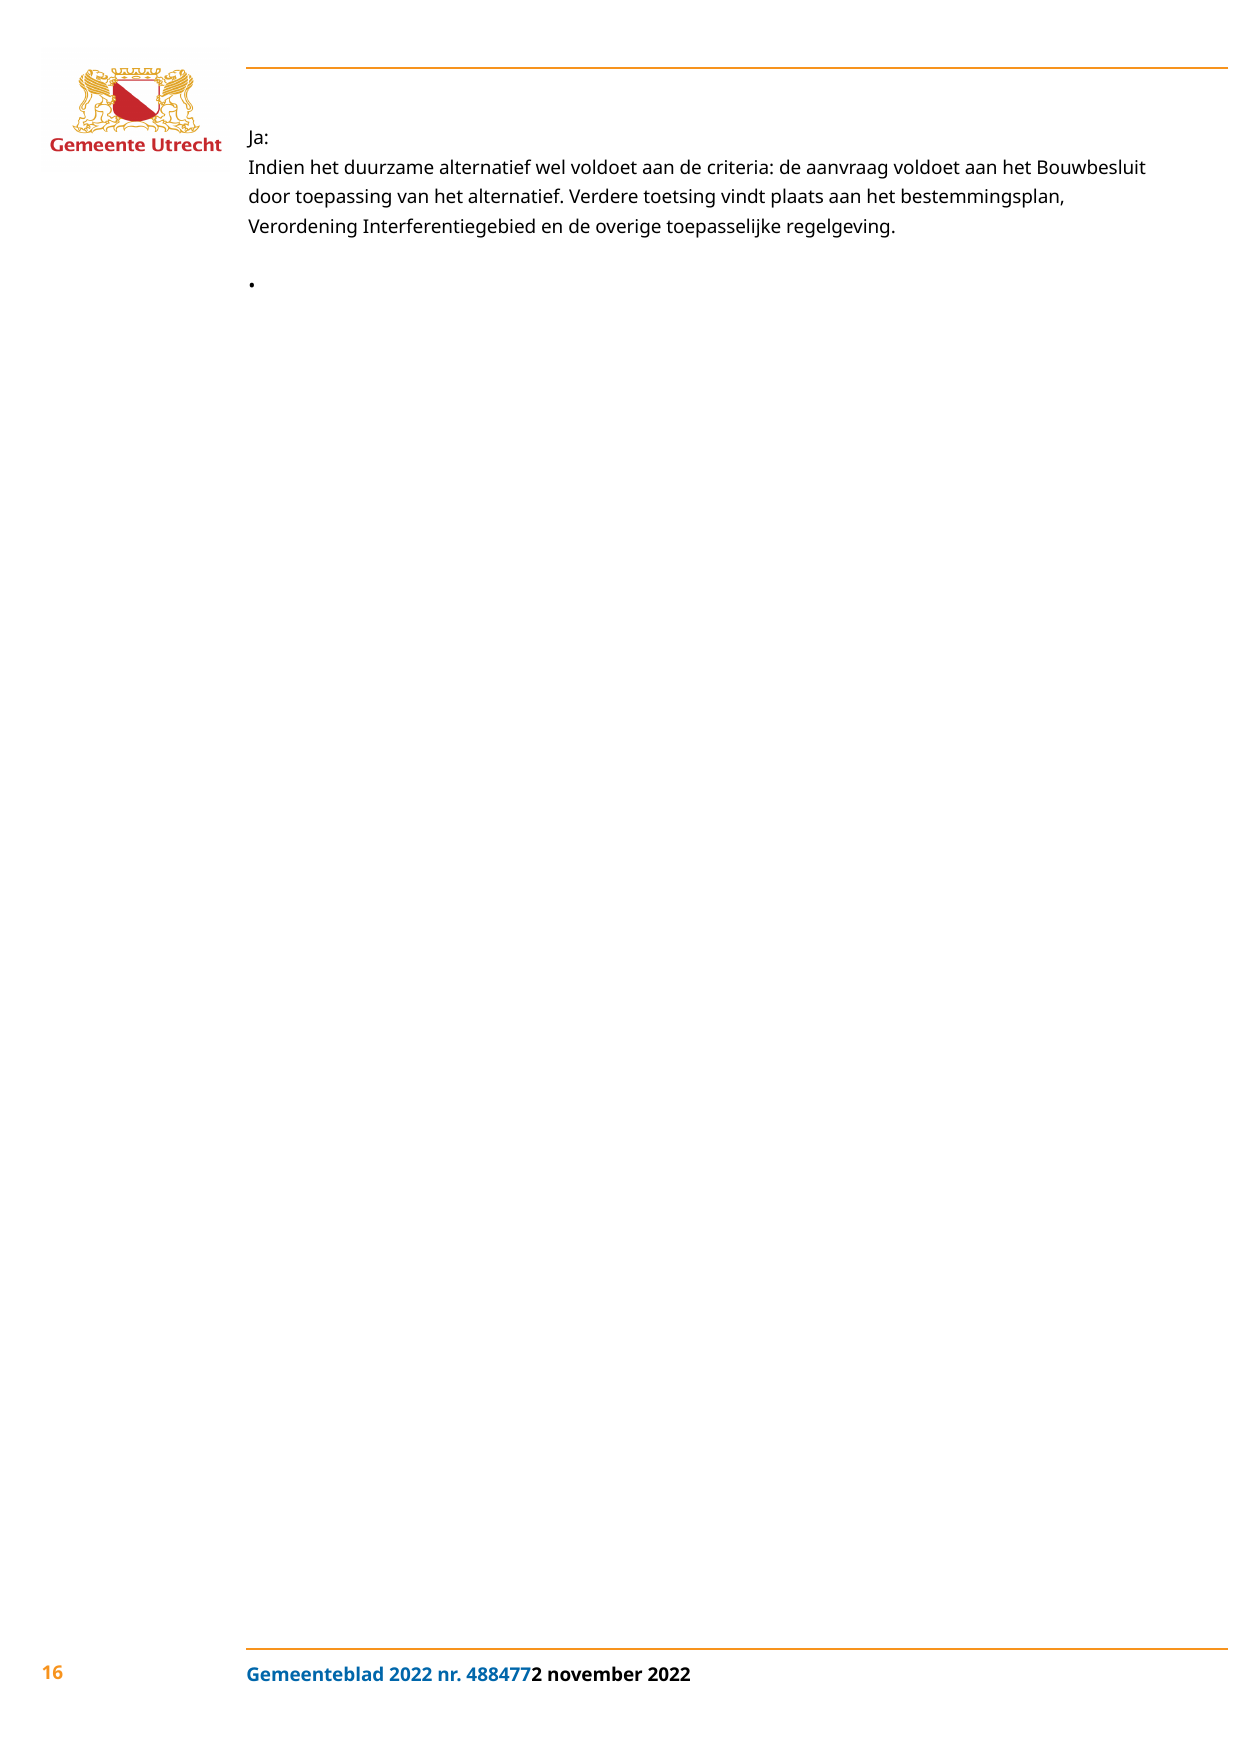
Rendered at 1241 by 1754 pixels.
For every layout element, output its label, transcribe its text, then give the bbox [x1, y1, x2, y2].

picture [41, 47, 231, 172]
text Indien het duurzame alternatief wel voldoet aan de criteria: de aanvraag voldoet aan het Bouwbesluit door toepassing van het alternatief. Verdere toetsing vindt plaats aan het bestemmingsplan, Verordening Interferentiegebied en de overige toepasselijke regelgeving. [248, 154, 1152, 239]
text Ja: [248, 124, 1152, 150]
